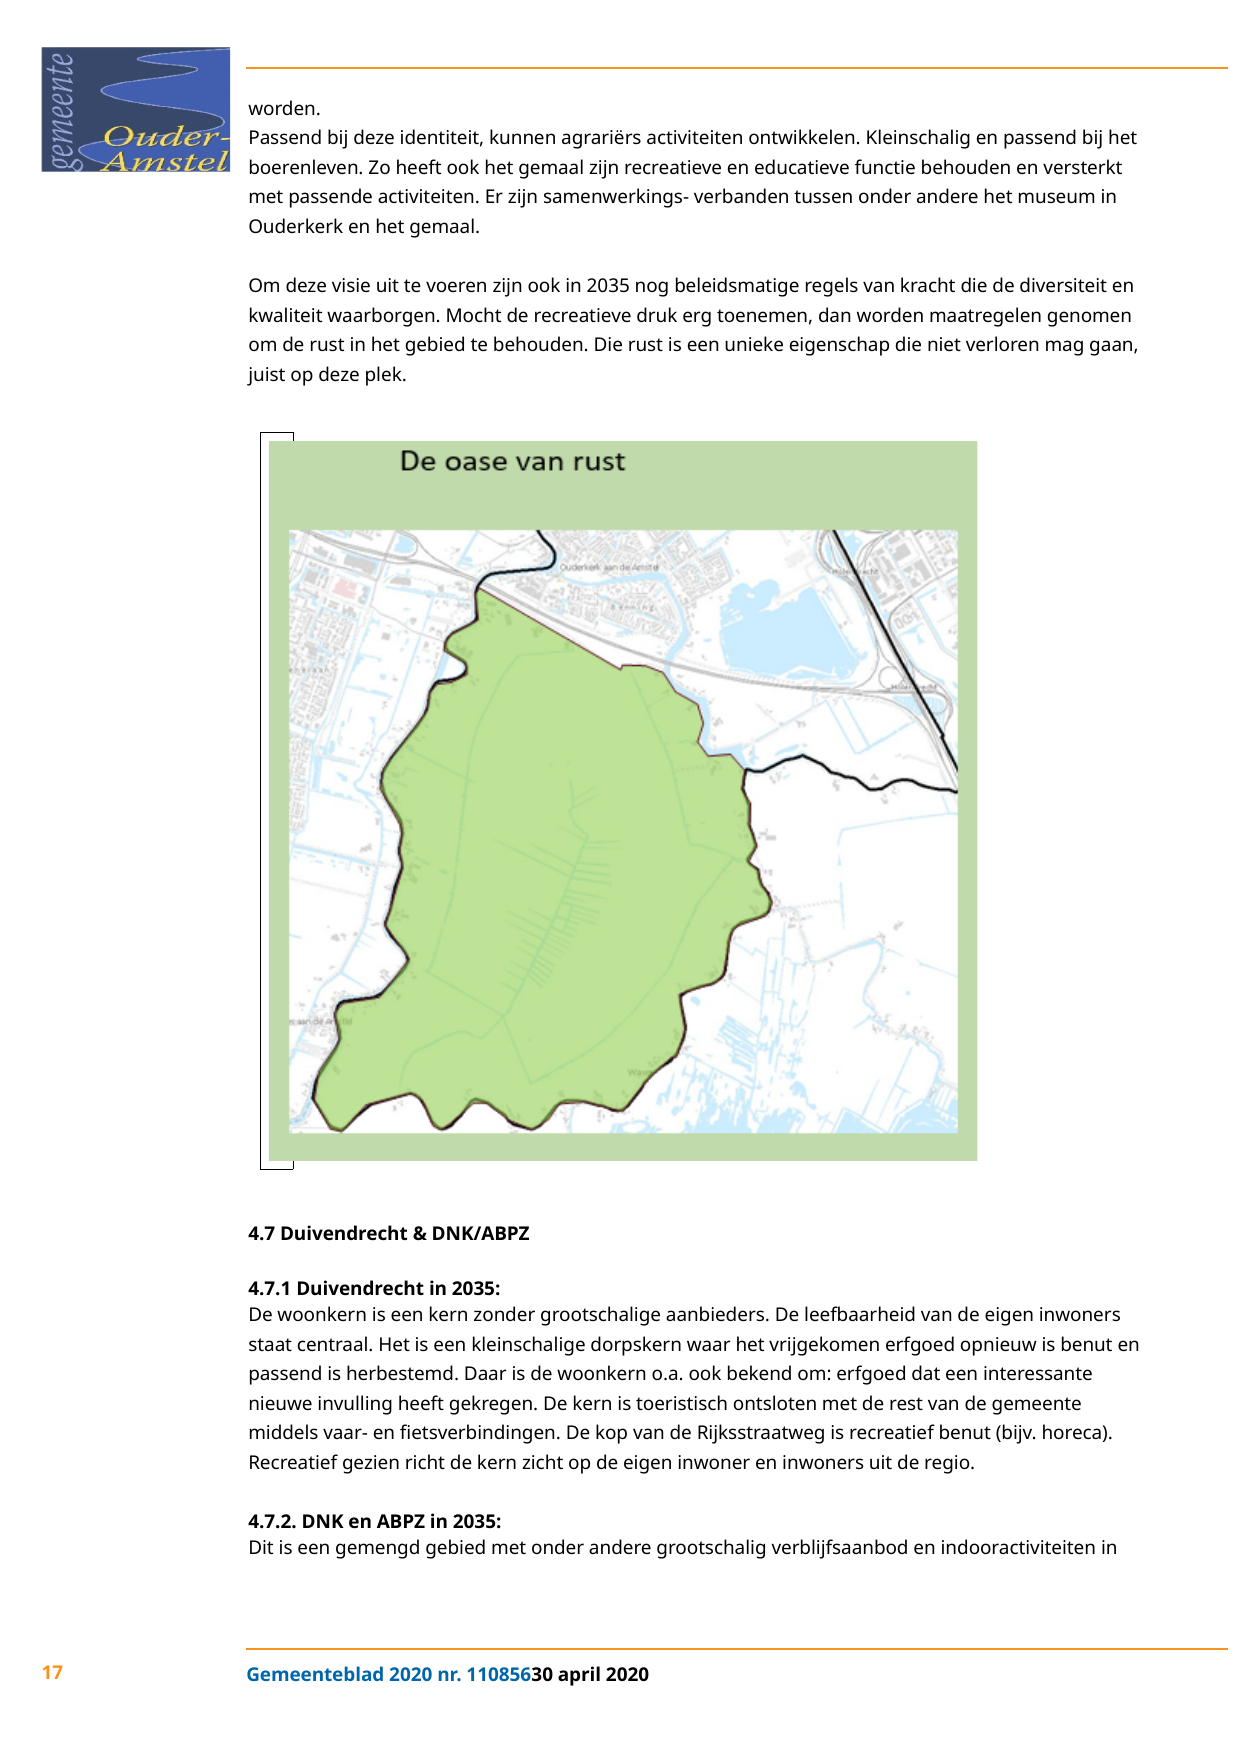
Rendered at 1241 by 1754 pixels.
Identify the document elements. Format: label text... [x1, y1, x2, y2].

text 4.7.1 Duivendrecht in 2035: [248, 1276, 1152, 1301]
text worden. [248, 95, 1152, 121]
text De woonkern is een kern zonder grootschalige aanbieders. De leefbaarheid van de eigen inwoners staat centraal. Het is een kleinschalige dorpskern waar het vrijgekomen erfgoed opnieuw is benut en passend is herbestemd. Daar is de woonkern o.a. ook bekend om: erfgoed dat een interessante nieuwe invulling heeft gekregen. De kern is toeristisch ontsloten met de rest van de gemeente middels vaar- en fietsverbindingen. De kop van de Rijksstraatweg is recreatief benut (bijv. horeca). Recreatief gezien richt de kern zicht op de eigen inwoner en inwoners uit de regio. [248, 1301, 1152, 1475]
picture [268, 441, 978, 1161]
text 4.7.2. DNK en ABPZ in 2035: [248, 1508, 1152, 1534]
text Dit is een gemengd gebied met onder andere grootschalig verblijfsaanbod en indooractiviteiten in [248, 1534, 1152, 1560]
text Om deze visie uit te voeren zijn ook in 2035 nog beleidsmatige regels van kracht die de diversiteit en kwaliteit waarborgen. Mocht de recreatieve druk erg toenemen, dan worden maatregelen genomen om de rust in het gebied te behouden. Die rust is een unieke eigenschap die niet verloren mag gaan, juist op deze plek. [248, 272, 1152, 387]
text 4.7 Duivendrecht & DNK/ABPZ [248, 1220, 1152, 1246]
text Passend bij deze identiteit, kunnen agrariërs activiteiten ontwikkelen. Kleinschalig en passend bij het boerenleven. Zo heeft ook het gemaal zijn recreatieve en educatieve functie behouden en versterkt met passende activiteiten. Er zijn samenwerkings- verbanden tussen onder andere het museum in Ouderkerk en het gemaal. [248, 124, 1152, 239]
picture [41, 47, 231, 172]
